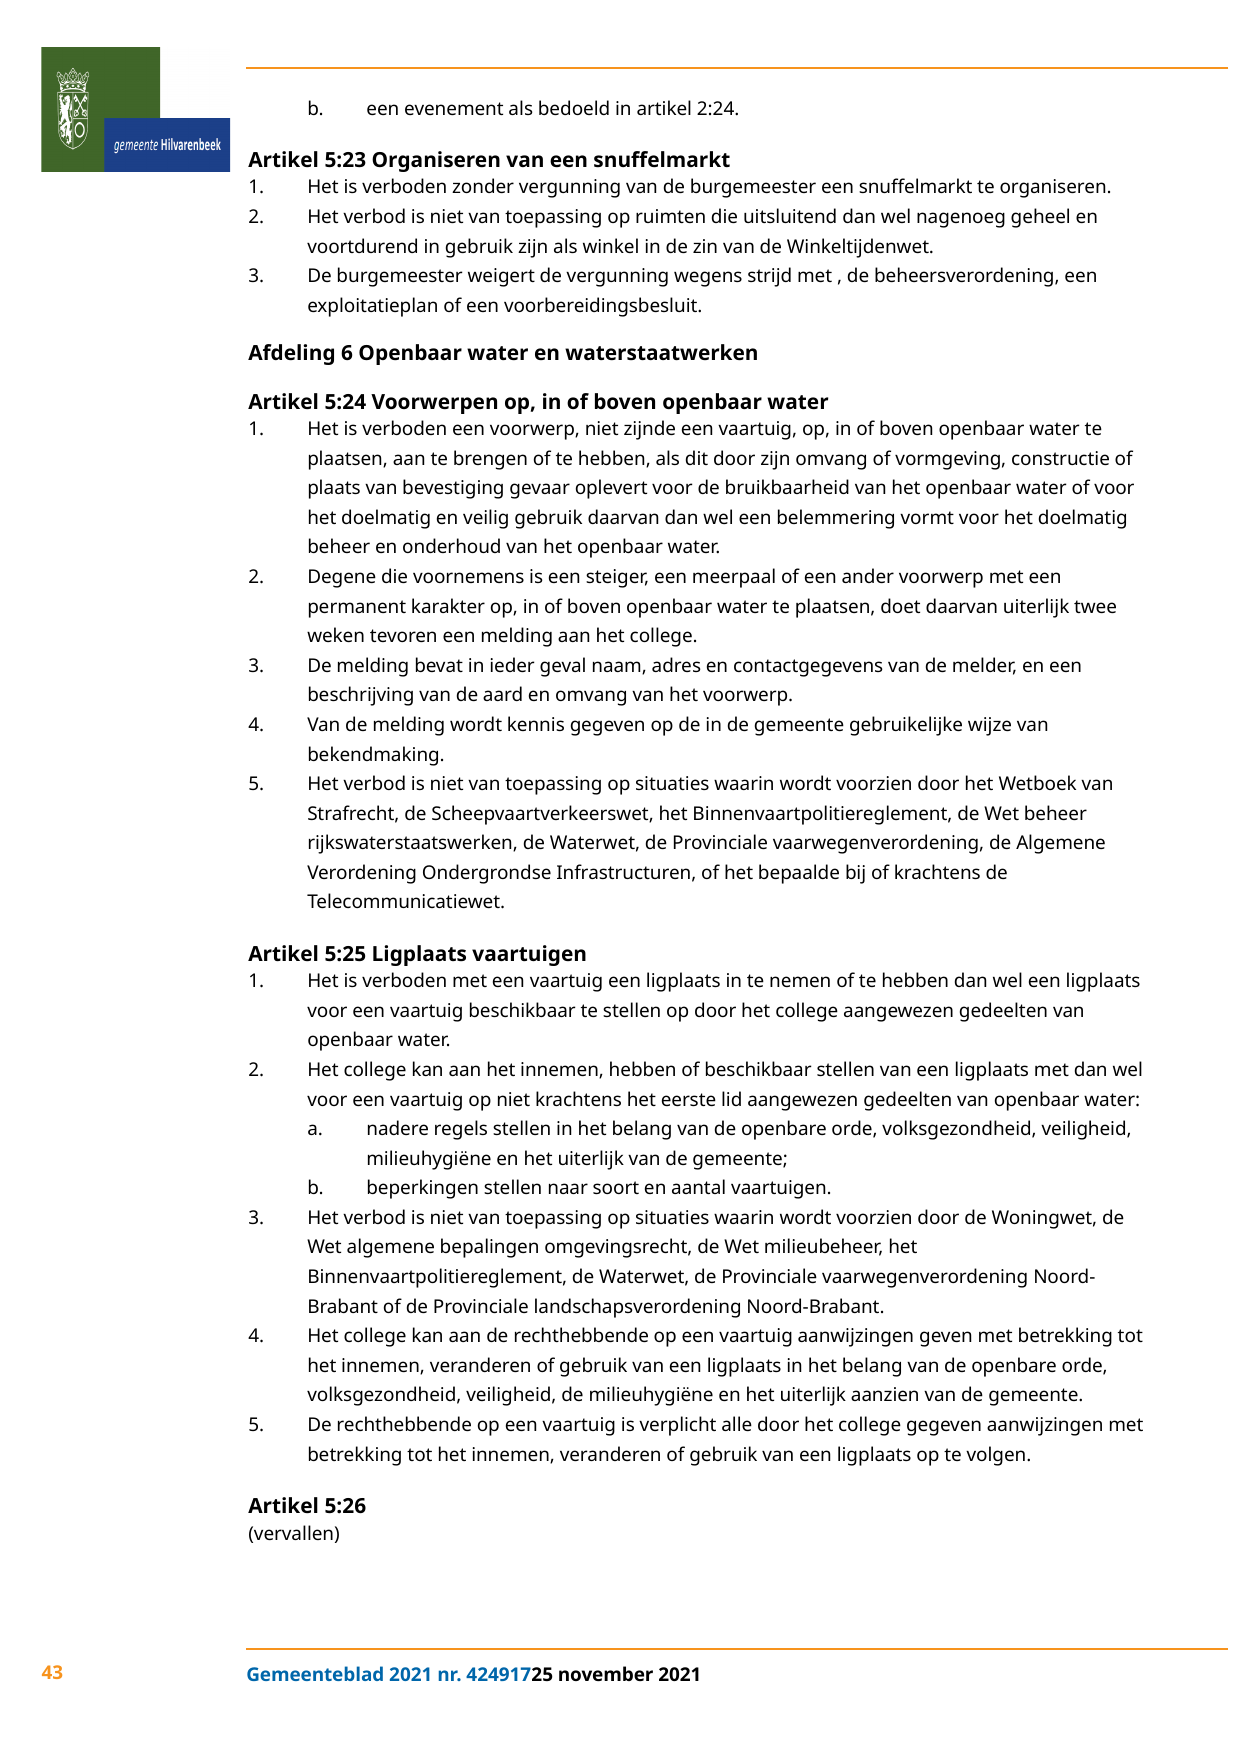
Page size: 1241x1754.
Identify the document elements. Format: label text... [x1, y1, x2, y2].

text Artikel 5:24 Voorwerpen op, in of boven openbaar water [248, 387, 1152, 415]
text Artikel 5:25 Ligplaats vaartuigen [248, 939, 1152, 967]
list Van de melding wordt kennis gegeven op de in de gemeente gebruikelijke wijze van bekendmaking. [248, 711, 1152, 766]
list Het verbod is niet van toepassing op ruimten die uitsluitend dan wel nagenoeg geheel en voortdurend in gebruik zijn als winkel in de zin van de Winkeltijdenwet. [248, 203, 1152, 258]
list De burgemeester weigert de vergunning wegens strijd met , de beheersverordening, een exploitatieplan of een voorbereidingsbesluit. [248, 262, 1152, 318]
list Het is verboden zonder vergunning van de burgemeester een snuffelmarkt te organiseren. [248, 174, 1152, 199]
text (vervallen) [248, 1520, 1152, 1545]
text Artikel 5:26 [248, 1491, 1152, 1520]
list Het college kan aan het innemen, hebben of beschikbaar stellen van een ligplaats met dan wel voor een vaartuig op niet krachtens het eerste lid aangewezen gedeelten van openbaar water: [248, 1056, 1152, 1112]
list Het verbod is niet van toepassing op situaties waarin wordt voorzien door de Woningwet, de Wet algemene bepalingen omgevingsrecht, de Wet milieubeheer, het Binnenvaartpolitiereglement, de Waterwet, de Provinciale vaarwegenverordening Noord-Brabant of de Provinciale landschapsverordening Noord-Brabant. [248, 1204, 1152, 1319]
list Het is verboden een voorwerp, niet zijnde een vaartuig, op, in of boven openbaar water te plaatsen, aan te brengen of te hebben, als dit door zijn omvang of vormgeving, constructie of plaats van bevestiging gevaar oplevert voor de bruikbaarheid van het openbaar water of voor het doelmatig en veilig gebruik daarvan dan wel een belemmering vormt voor het doelmatig beheer en onderhoud van het openbaar water. [248, 415, 1152, 559]
list De melding bevat in ieder geval naam, adres en contactgegevens van de melder, en een beschrijving van de aard en omvang van het voorwerp. [248, 652, 1152, 707]
list Het college kan aan de rechthebbende op een vaartuig aanwijzingen geven met betrekking tot het innemen, veranderen of gebruik van een ligplaats in het belang van de openbare orde, volksgezondheid, veiligheid, de milieuhygiëne en het uiterlijk aanzien van de gemeente. [248, 1322, 1152, 1407]
text Afdeling 6 Openbaar water en waterstaatwerken [248, 338, 1152, 366]
text Artikel 5:23 Organiseren van een snuffelmarkt [248, 145, 1152, 174]
list beperkingen stellen naar soort en aantal vaartuigen. [307, 1174, 1152, 1200]
list een evenement als bedoeld in artikel 2:24. [307, 95, 1152, 121]
list Het verbod is niet van toepassing op situaties waarin wordt voorzien door het Wetboek van Strafrecht, de Scheepvaartverkeerswet, het Binnenvaartpolitiereglement, de Wet beheer rijkswaterstaatswerken, de Waterwet, de Provinciale vaarwegenverordening, de Algemene Verordening Ondergrondse Infrastructuren, of het bepaalde bij of krachtens de Telecommunicatiewet. [248, 770, 1152, 914]
list De rechthebbende op een vaartuig is verplicht alle door het college gegeven aanwijzingen met betrekking tot het innemen, veranderen of gebruik van een ligplaats op te volgen. [248, 1411, 1152, 1467]
list nadere regels stellen in het belang van de openbare orde, volksgezondheid, veiligheid, milieuhygiëne en het uiterlijk van de gemeente; [307, 1115, 1152, 1171]
list Het is verboden met een vaartuig een ligplaats in te nemen of te hebben dan wel een ligplaats voor een vaartuig beschikbaar te stellen op door het college aangewezen gedeelten van openbaar water. [248, 967, 1152, 1052]
list Degene die voornemens is een steiger, een meerpaal of een ander voorwerp met een permanent karakter op, in of boven openbaar water te plaatsen, doet daarvan uiterlijk twee weken tevoren een melding aan het college. [248, 563, 1152, 648]
picture [41, 47, 231, 172]
